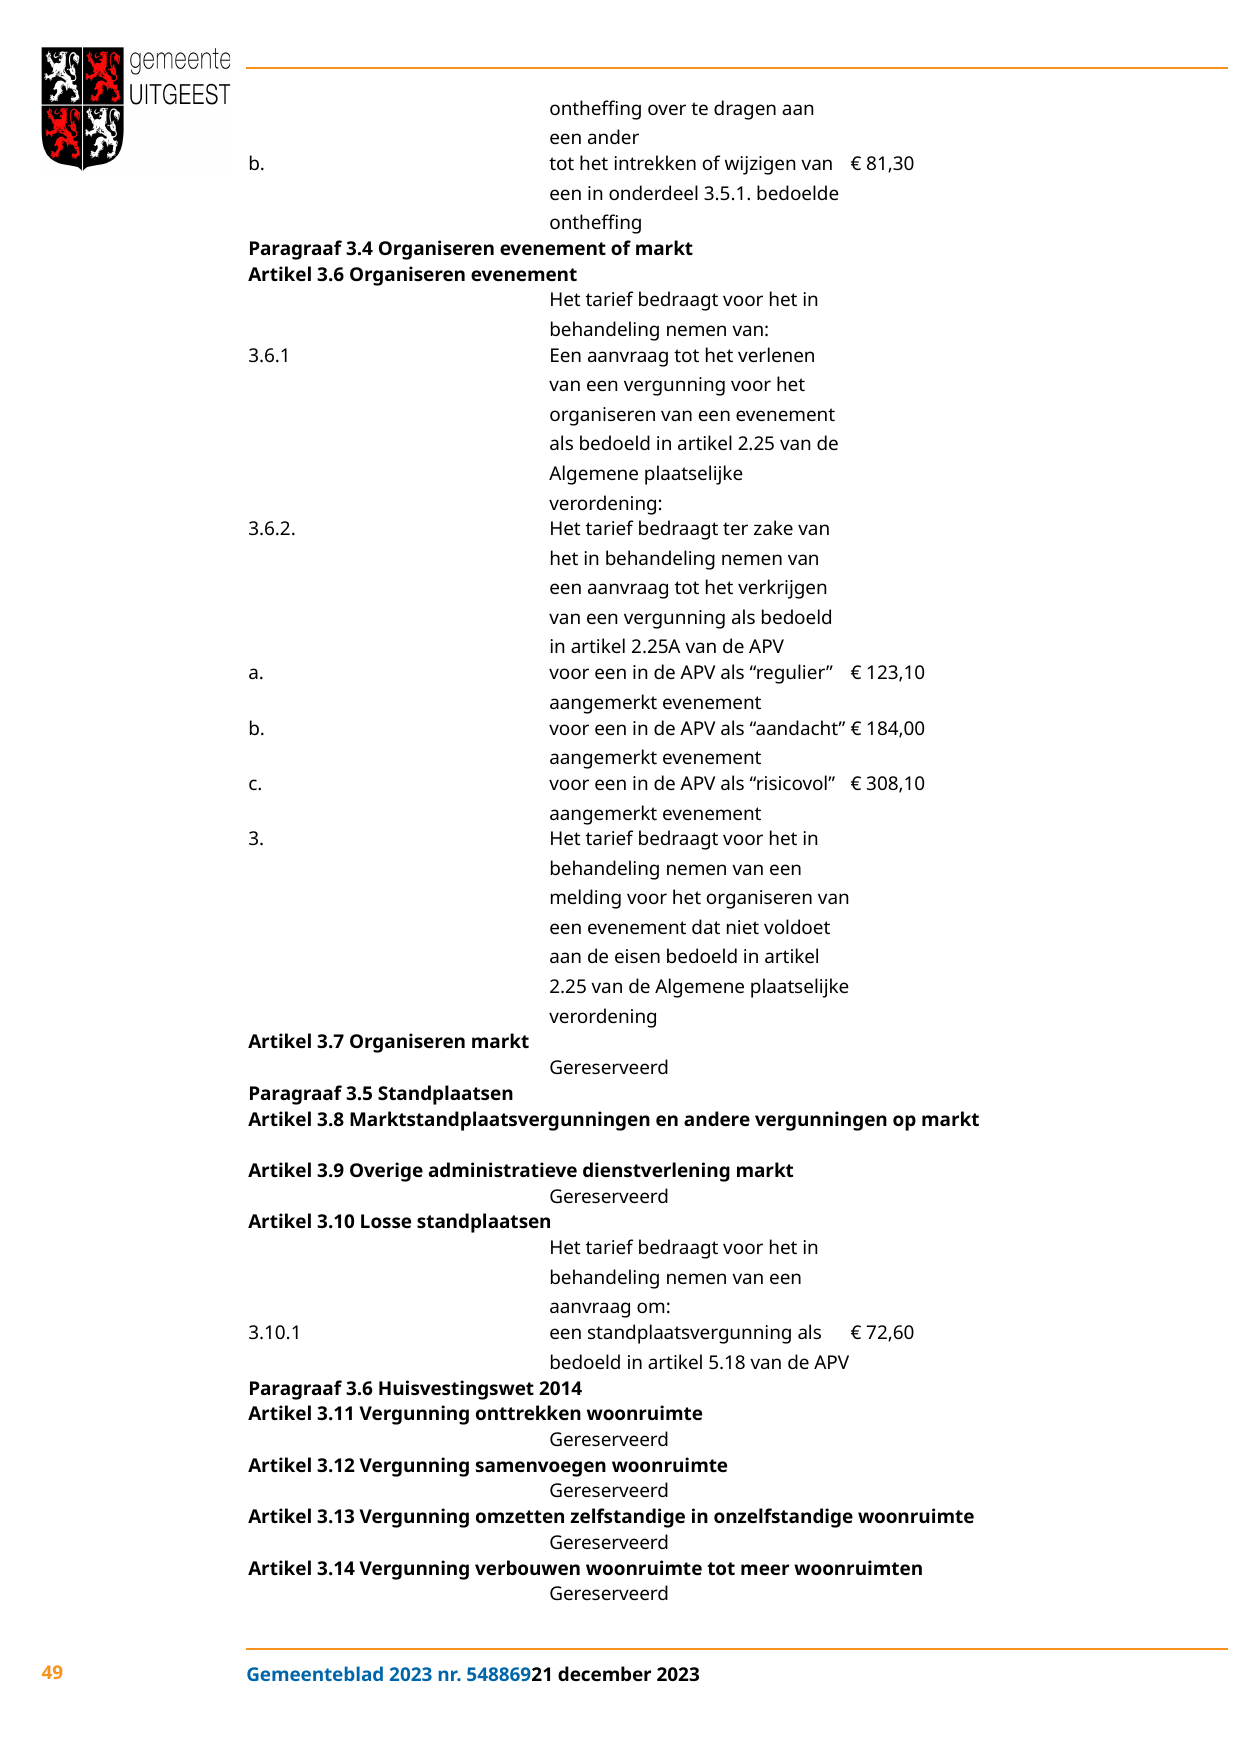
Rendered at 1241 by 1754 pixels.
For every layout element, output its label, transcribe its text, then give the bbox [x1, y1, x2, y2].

table_cell € 123,10 [850, 660, 1152, 715]
table_cell Paragraaf 3.5 Standplaatsen [248, 1080, 1152, 1106]
table_cell Het tarief bedraagt voor het in behandeling nemen van een aanvraag om: [549, 1235, 850, 1319]
table_cell Het tarief bedraagt voor het in behandeling nemen van een melding voor het organiseren van een evenement dat niet voldoet aan de eisen bedoeld in artikel 2.25 van de Algemene plaatselijke verordening [549, 825, 850, 1029]
table_cell [850, 1183, 1152, 1209]
table_cell Gereserveerd [549, 1183, 850, 1209]
table_cell Artikel 3.9 Overige administratieve dienstverlening markt [248, 1157, 1152, 1183]
table_cell [850, 95, 1152, 150]
table_cell [850, 1235, 1152, 1319]
table_cell een standplaatsvergunning als bedoeld in artikel 5.18 van de APV [549, 1319, 850, 1375]
table_cell [850, 1054, 1152, 1080]
table_cell [850, 515, 1152, 659]
table_cell [248, 1529, 549, 1555]
table_cell [850, 1581, 1152, 1606]
table_cell voor een in de APV als “risicovol” aangemerkt evenement [549, 770, 850, 825]
table_cell Artikel 3.6 Organiseren evenement [248, 261, 1152, 286]
table_cell Artikel 3.13 Vergunning omzetten zelfstandige in onzelfstandige woonruimte [248, 1503, 1152, 1529]
table_cell [850, 1426, 1152, 1452]
table_cell Artikel 3.7 Organiseren markt [248, 1029, 1152, 1054]
table_cell Artikel 3.14 Vergunning verbouwen woonruimte tot meer woonruimten [248, 1555, 1152, 1581]
table_cell [248, 95, 549, 150]
picture [41, 47, 231, 172]
table_cell Paragraaf 3.4 Organiseren evenement of markt [248, 235, 1152, 261]
table_cell € 308,10 [850, 770, 1152, 825]
table_cell 3.10.1 [248, 1319, 549, 1375]
table_cell [248, 1132, 549, 1157]
table_cell b. [248, 715, 549, 770]
table_cell € 184,00 [850, 715, 1152, 770]
table_cell 3. [248, 825, 549, 1029]
table_cell [850, 342, 1152, 515]
table_cell [248, 1581, 549, 1606]
table_cell [850, 1529, 1152, 1555]
table_cell € 72,60 [850, 1319, 1152, 1375]
table_cell Gereserveerd [549, 1054, 850, 1080]
table_cell 3.6.2. [248, 515, 549, 659]
table_cell [549, 1132, 850, 1157]
table_cell 3.6.1 [248, 342, 549, 515]
table_cell [850, 825, 1152, 1029]
table_cell [850, 1478, 1152, 1503]
table_cell [850, 286, 1152, 342]
table_cell Gereserveerd [549, 1581, 850, 1606]
table_cell a. [248, 660, 549, 715]
table_cell Gereserveerd [549, 1478, 850, 1503]
table_cell Artikel 3.10 Losse standplaatsen [248, 1209, 1152, 1234]
table_cell c. [248, 770, 549, 825]
table_cell tot het intrekken of wijzigen van een in onderdeel 3.5.1. bedoelde ontheffing [549, 150, 850, 235]
table_cell [248, 1235, 549, 1319]
table_cell [248, 1054, 549, 1080]
table_cell [248, 1426, 549, 1452]
table_cell [850, 1132, 1152, 1157]
table_cell Het tarief bedraagt ter zake van het in behandeling nemen van een aanvraag tot het verkrijgen van een vergunning als bedoeld in artikel 2.25A van de APV [549, 515, 850, 659]
table_cell voor een in de APV als “regulier” aangemerkt evenement [549, 660, 850, 715]
table_cell voor een in de APV als “aandacht” aangemerkt evenement [549, 715, 850, 770]
table_cell Gereserveerd [549, 1426, 850, 1452]
table_cell Artikel 3.11 Vergunning onttrekken woonruimte [248, 1400, 1152, 1426]
table_cell b. [248, 150, 549, 235]
table_cell Een aanvraag tot het verlenen van een vergunning voor het organiseren van een evenement als bedoeld in artikel 2.25 van de Algemene plaatselijke verordening: [549, 342, 850, 515]
table_cell [248, 286, 549, 342]
table_cell [248, 1478, 549, 1503]
table_cell Het tarief bedraagt voor het in behandeling nemen van: [549, 286, 850, 342]
table_cell ontheffing over te dragen aan een ander [549, 95, 850, 150]
table_cell [248, 1183, 549, 1209]
table_cell € 81,30 [850, 150, 1152, 235]
table_cell Gereserveerd [549, 1529, 850, 1555]
table_cell Artikel 3.8 Marktstandplaatsvergunningen en andere vergunningen op markt [248, 1106, 1152, 1132]
table_cell Artikel 3.12 Vergunning samenvoegen woonruimte [248, 1452, 1152, 1478]
table_cell Paragraaf 3.6 Huisvestingswet 2014 [248, 1375, 1152, 1400]
